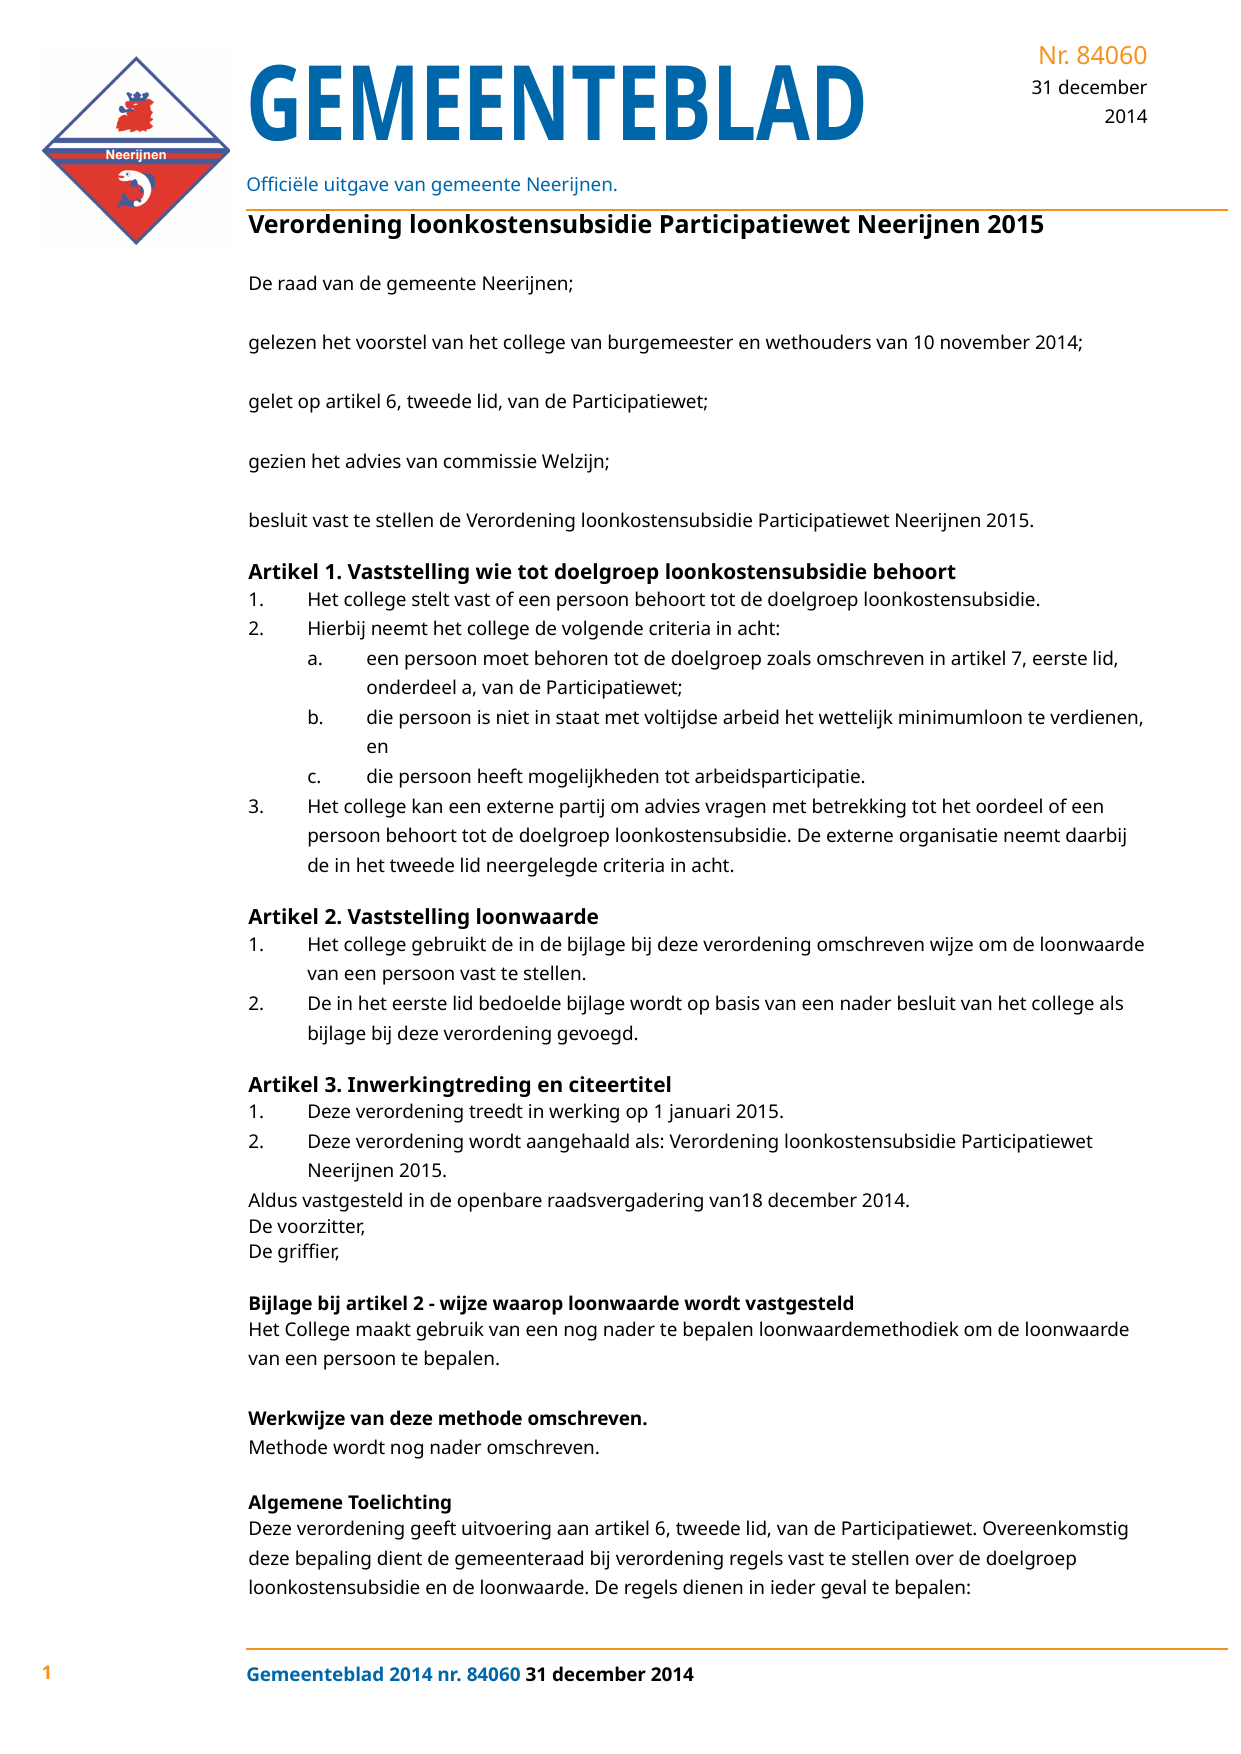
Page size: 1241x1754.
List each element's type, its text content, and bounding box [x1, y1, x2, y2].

text De voorzitter, [248, 1213, 1152, 1239]
text Bijlage bij artikel 2 - wijze waarop loonwaarde wordt vastgesteld [248, 1290, 1152, 1316]
text Algemene Toelichting [248, 1489, 1152, 1515]
list Het college kan een externe partij om advies vragen met betrekking tot het oordeel of een persoon behoort tot de doelgroep loonkostensubsidie. De externe organisatie neemt daarbij de in het tweede lid neergelegde criteria in acht. [248, 793, 1152, 878]
text Deze verordening geeft uitvoering aan artikel 6, tweede lid, van de Participatiewet. Overeenkomstig deze bepaling dient de gemeenteraad bij verordening regels vast te stellen over de doelgroep loonkostensubsidie en de loonwaarde. De regels dienen in ieder geval te bepalen: [248, 1515, 1152, 1600]
text Artikel 2. Vaststelling loonwaarde [248, 902, 1152, 931]
list Hierbij neemt het college de volgende criteria in acht: [248, 615, 1152, 641]
text Werkwijze van deze methode omschreven. [248, 1405, 1152, 1430]
picture [41, 47, 231, 249]
text Aldus vastgesteld in de openbare raadsvergadering van18 december 2014. [248, 1187, 1152, 1213]
text De raad van de gemeente Neerijnen; [248, 270, 1152, 296]
list Deze verordening wordt aangehaald als: Verordening loonkostensubsidie Participatiewet Neerijnen 2015. [248, 1128, 1152, 1183]
list De in het eerste lid bedoelde bijlage wordt op basis van een nader besluit van het college als bijlage bij deze verordening gevoegd. [248, 990, 1152, 1045]
text Artikel 1. Vaststelling wie tot doelgroep loonkostensubsidie behoort [248, 557, 1152, 586]
text Methode wordt nog nader omschreven. [248, 1434, 1152, 1460]
list Het college stelt vast of een persoon behoort tot de doelgroep loonkostensubsidie. [248, 586, 1152, 612]
list die persoon heeft mogelijkheden tot arbeidsparticipatie. [307, 763, 1152, 789]
text gelezen het voorstel van het college van burgemeester en wethouders van 10 november 2014; [248, 329, 1152, 355]
list een persoon moet behoren tot de doelgroep zoals omschreven in artikel 7, eerste lid, onderdeel a, van de Participatiewet; [307, 645, 1152, 700]
list die persoon is niet in staat met voltijdse arbeid het wettelijk minimumloon te verdienen, en [307, 704, 1152, 759]
text gelet op artikel 6, tweede lid, van de Participatiewet; [248, 389, 1152, 414]
list Deze verordening treedt in werking op 1 januari 2015. [248, 1098, 1152, 1124]
text Het College maakt gebruik van een nog nader te bepalen loonwaardemethodiek om de loonwaarde van een persoon te bepalen. [248, 1316, 1152, 1371]
list Het college gebruikt de in de bijlage bij deze verordening omschreven wijze om de loonwaarde van een persoon vast te stellen. [248, 931, 1152, 986]
text besluit vast te stellen de Verordening loonkostensubsidie Participatiewet Neerijnen 2015. [248, 507, 1152, 533]
text Artikel 3. Inwerkingtreding en citeertitel [248, 1070, 1152, 1098]
text Verordening loonkostensubsidie Participatiewet Neerijnen 2015 [248, 211, 1152, 241]
text gezien het advies van commissie Welzijn; [248, 448, 1152, 473]
text De griffier, [248, 1239, 1152, 1264]
